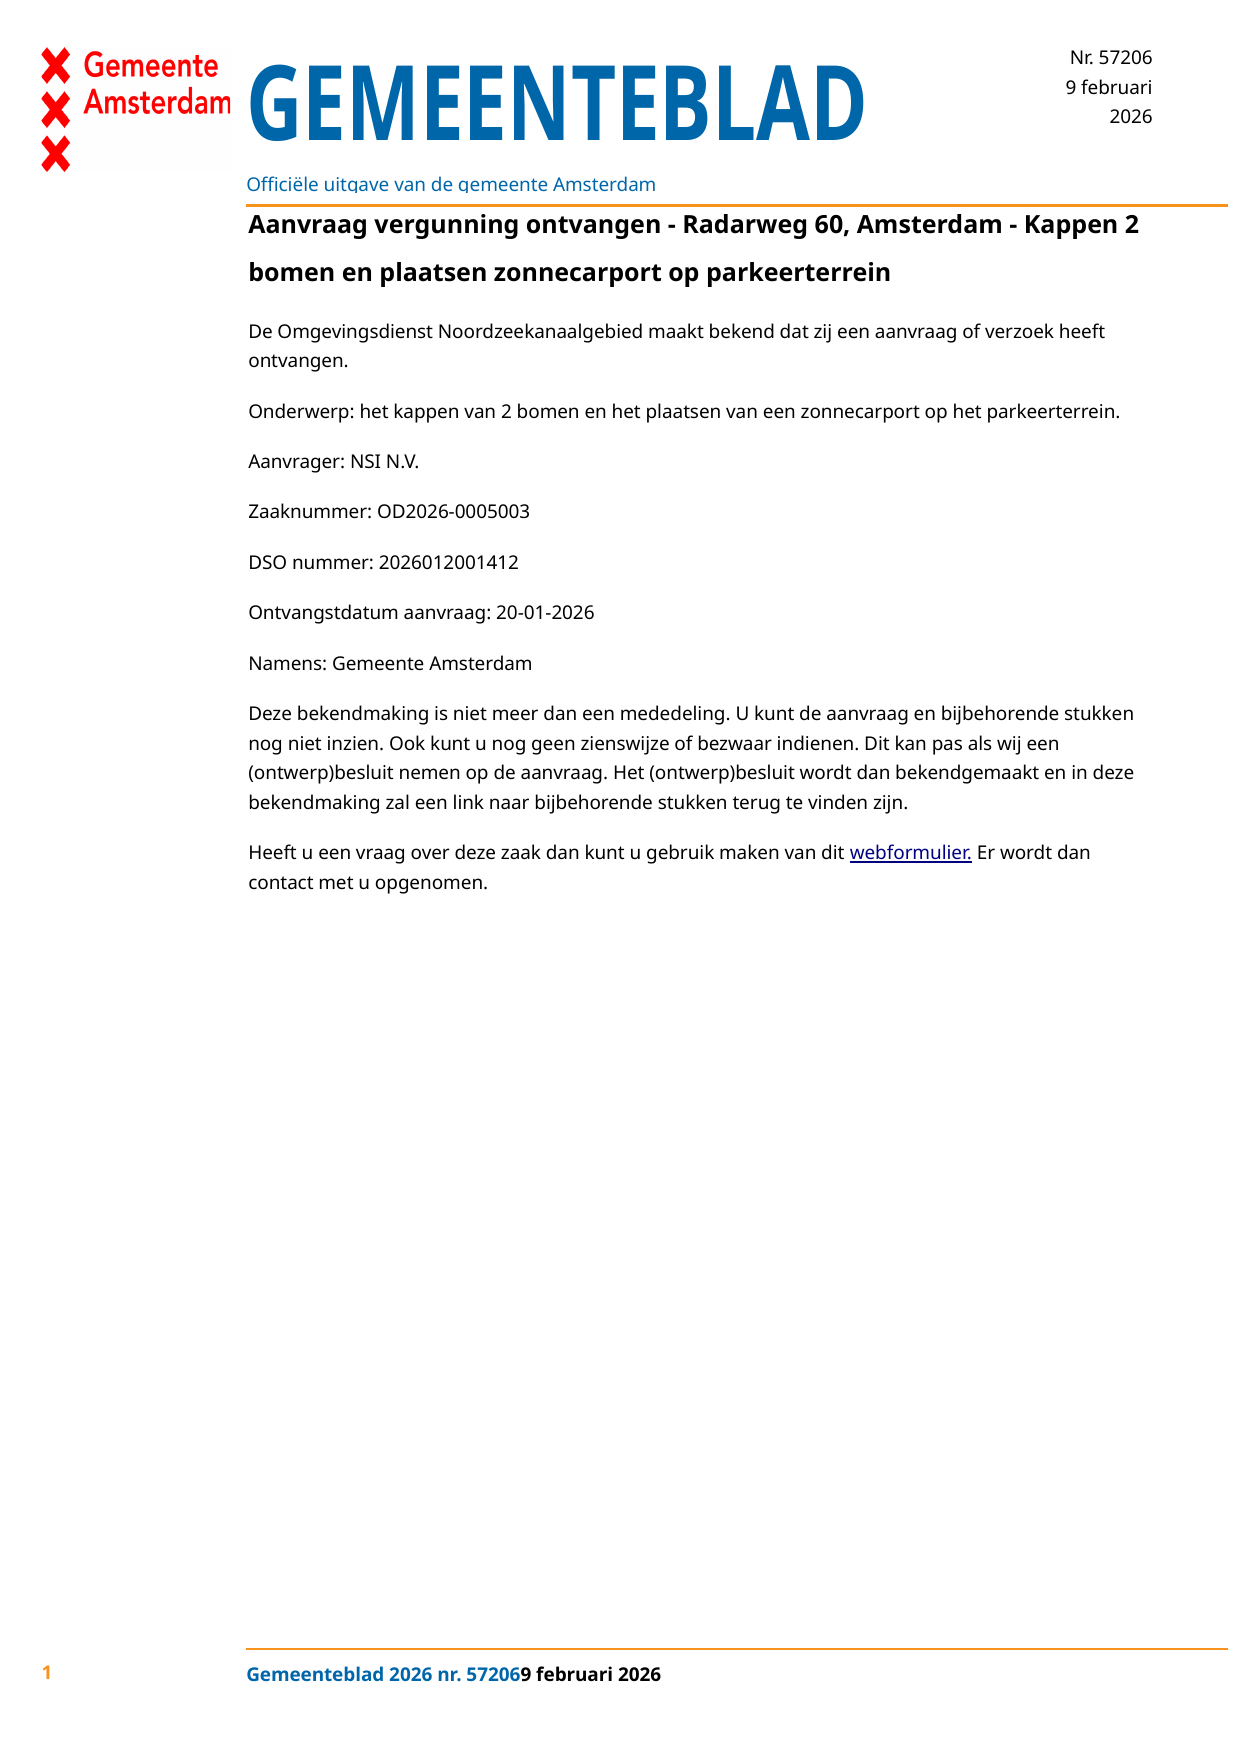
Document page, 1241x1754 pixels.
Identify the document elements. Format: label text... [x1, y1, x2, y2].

text Aanvrager: NSI N.V. [248, 448, 1152, 474]
text Onderwerp: het kappen van 2 bomen en het plaatsen van een zonnecarport op het parkeerterrein. [248, 398, 1152, 424]
text Deze bekendmaking is niet meer dan een mededeling. U kunt de aanvraag en bijbehorende stukken nog niet inzien. Ook kunt u nog geen zienswijze of bezwaar indienen. Dit kan pas als wij een (ontwerp)besluit nemen op de aanvraag. Het (ontwerp)besluit wordt dan bekendgemaakt en in deze bekendmaking zal een link naar bijbehorende stukken terug te vinden zijn. [248, 700, 1152, 815]
text Ontvangstdatum aanvraag: 20-01-2026 [248, 599, 1152, 625]
text Zaaknummer: OD2026-0005003 [248, 499, 1152, 524]
picture [41, 47, 231, 172]
text Aanvraag vergunning ontvangen - Radarweg 60, Amsterdam - Kappen 2 bomen en plaatsen zonnecarport op parkeerterrein [248, 207, 1152, 288]
text Heeft u een vraag over deze zaak dan kunt u gebruik maken van dit webformulier. Er wordt dan contact met u opgenomen. [248, 839, 1152, 895]
text DSO nummer: 2026012001412 [248, 549, 1152, 575]
text Namens: Gemeente Amsterdam [248, 650, 1152, 676]
text De Omgevingsdienst Noordzeekanaalgebied maakt bekend dat zij een aanvraag of verzoek heeft ontvangen. [248, 318, 1152, 373]
